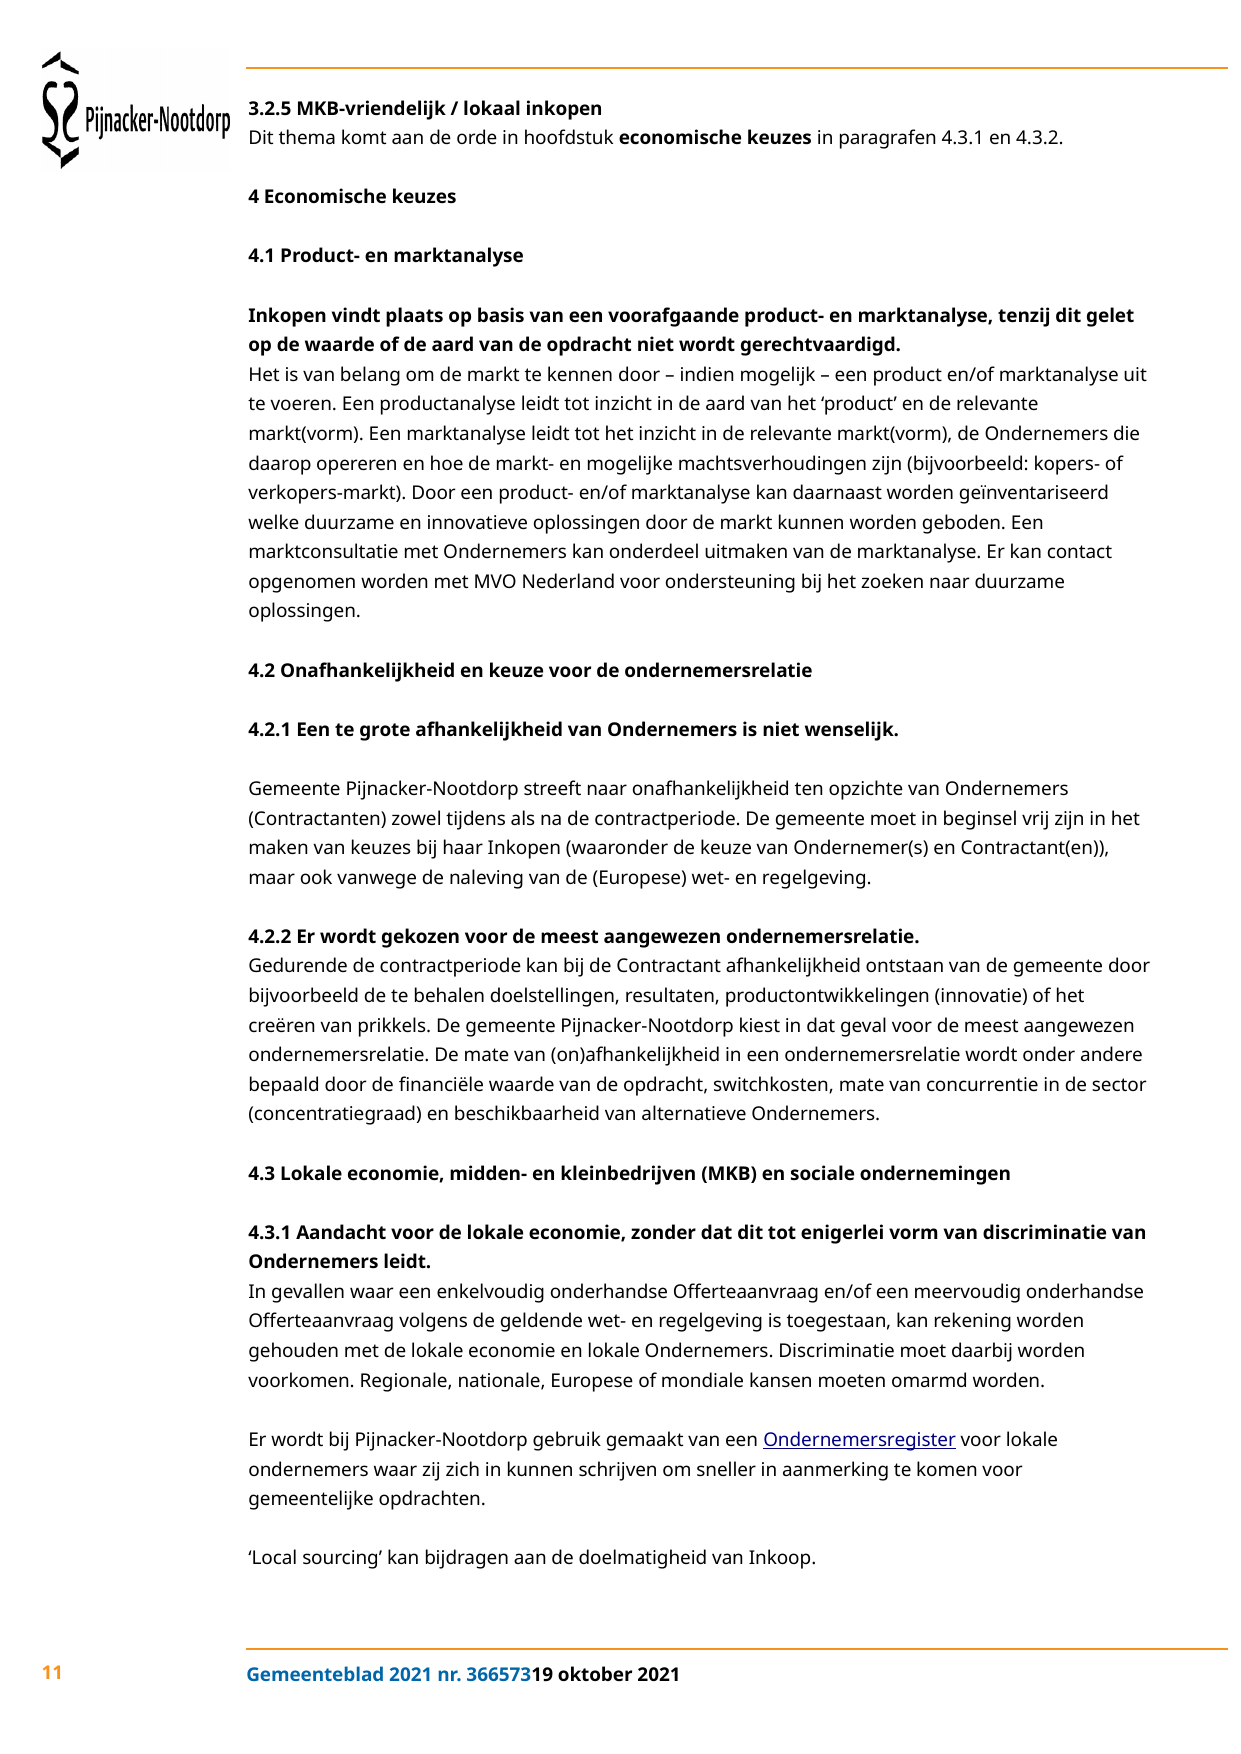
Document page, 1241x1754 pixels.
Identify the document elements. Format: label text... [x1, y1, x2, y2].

text 4 Economische keuzes [248, 183, 1152, 209]
text Gedurende de contractperiode kan bij de Contractant afhankelijkheid ontstaan van de gemeente door bijvoorbeeld de te behalen doelstellingen, resultaten, productontwikkelingen (innovatie) of het creëren van prikkels. De gemeente Pijnacker-Nootdorp kiest in dat geval voor de meest aangewezen ondernemersrelatie. De mate van (on)afhankelijkheid in een ondernemersrelatie wordt onder andere bepaald door de financiële waarde van de opdracht, switchkosten, mate van concurrentie in de sector (concentratiegraad) en beschikbaarheid van alternatieve Ondernemers. [248, 953, 1152, 1126]
text 4.2.2 Er wordt gekozen voor de meest aangewezen ondernemersrelatie. [248, 923, 1152, 949]
text Het is van belang om de markt te kennen door – indien mogelijk – een product en/of marktanalyse uit te voeren. Een productanalyse leidt tot inzicht in de aard van het ‘product’ en de relevante markt(vorm). Een marktanalyse leidt tot het inzicht in de relevante markt(vorm), de Ondernemers die daarop opereren en hoe de markt- en mogelijke machtsverhoudingen zijn (bijvoorbeeld: kopers- of verkopers-markt). Door een product- en/of marktanalyse kan daarnaast worden geïnventariseerd welke duurzame en innovatieve oplossingen door de markt kunnen worden geboden. Een marktconsultatie met Ondernemers kan onderdeel uitmaken van de marktanalyse. Er kan contact opgenomen worden met MVO Nederland voor ondersteuning bij het zoeken naar duurzame oplossingen. [248, 361, 1152, 623]
text 4.1 Product- en marktanalyse [248, 243, 1152, 268]
text 4.2 Onafhankelijkheid en keuze voor de ondernemersrelatie [248, 657, 1152, 683]
picture [41, 47, 231, 172]
text Inkopen vindt plaats op basis van een voorafgaande product- en marktanalyse, tenzij dit gelet op de waarde of de aard van de opdracht niet wordt gerechtvaardigd. [248, 302, 1152, 357]
table_header Er wordt bij Pijnacker-Nootdorp gebruik gemaakt van een Ondernemersregister voor lokale ondernemers waar zij zich in kunnen schrijven om sneller in aanmerking te komen voor gemeentelijke opdrachten. [248, 1426, 1152, 1511]
text 4.2.1 Een te grote afhankelijkheid van Ondernemers is niet wenselijk. [248, 716, 1152, 742]
text 4.3 Lokale economie, midden- en kleinbedrijven (MKB) en sociale ondernemingen [248, 1160, 1152, 1186]
text Dit thema komt aan de orde in hoofdstuk economische keuzes in paragrafen 4.3.1 en 4.3.2. [248, 124, 1152, 150]
text 3.2.5 MKB-vriendelijk / lokaal inkopen [248, 95, 1152, 121]
text In gevallen waar een enkelvoudig onderhandse Offerteaanvraag en/of een meervoudig onderhandse Offerteaanvraag volgens de geldende wet- en regelgeving is toegestaan, kan rekening worden gehouden met de lokale economie en lokale Ondernemers. Discriminatie moet daarbij worden voorkomen. Regionale, nationale, Europese of mondiale kansen moeten omarmd worden. [248, 1278, 1152, 1393]
text ‘Local sourcing’ kan bijdragen aan de doelmatigheid van Inkoop. [248, 1544, 1152, 1569]
text 4.3.1 Aandacht voor de lokale economie, zonder dat dit tot enigerlei vorm van discriminatie van Ondernemers leidt. [248, 1219, 1152, 1274]
text Gemeente Pijnacker-Nootdorp streeft naar onafhankelijkheid ten opzichte van Ondernemers (Contractanten) zowel tijdens als na de contractperiode. De gemeente moet in beginsel vrij zijn in het maken van keuzes bij haar Inkopen (waaronder de keuze van Ondernemer(s) en Contractant(en)), maar ook vanwege de naleving van de (Europese) wet- en regelgeving. [248, 775, 1152, 890]
